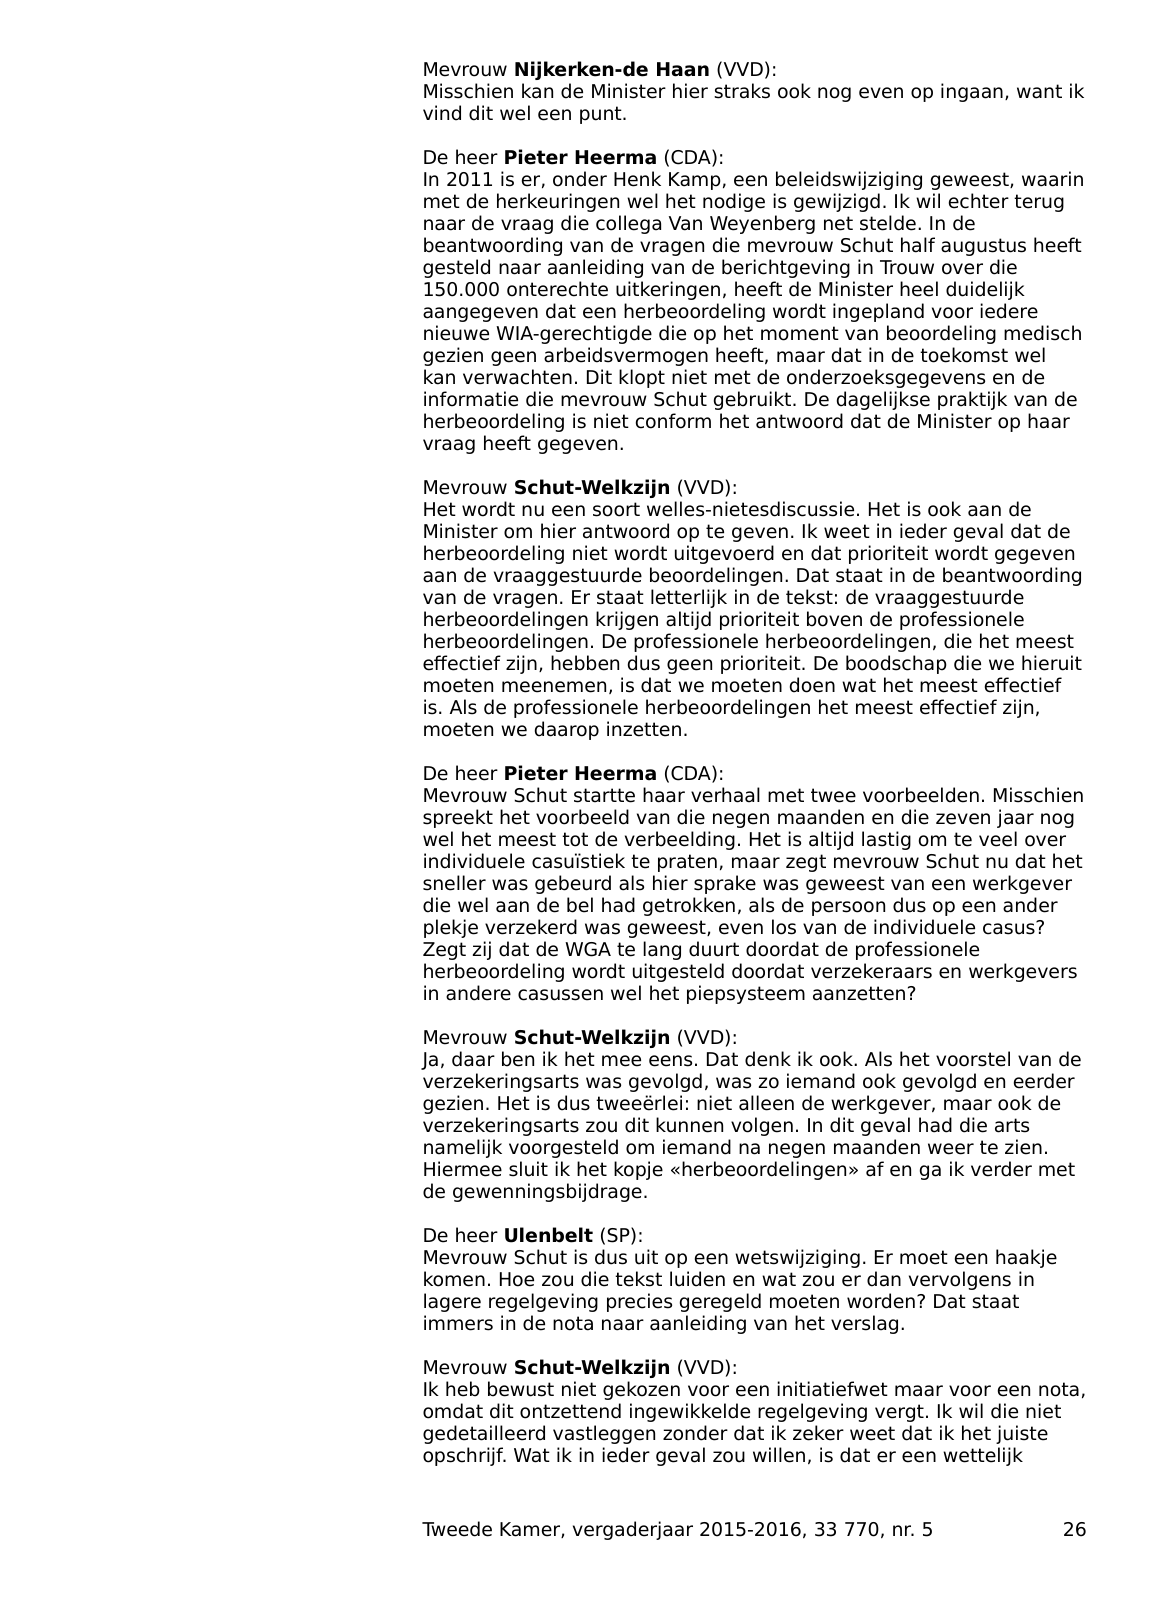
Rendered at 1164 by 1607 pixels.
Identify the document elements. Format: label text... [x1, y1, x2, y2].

text Misschien kan de Minister hier straks ook nog even op ingaan, want ik vind dit wel een punt. [422, 81, 1087, 125]
text Mevrouw Schut-Welkzijn (VVD): [422, 1357, 1087, 1379]
text Ik heb bewust niet gekozen voor een initiatiefwet maar voor een nota, omdat dit ontzettend ingewikkelde regelgeving vergt. Ik wil die niet gedetailleerd vastleggen zonder dat ik zeker weet dat ik het juiste opschrijf. Wat ik in ieder geval zou willen, is dat er een wettelijk [422, 1379, 1087, 1467]
text Mevrouw Schut startte haar verhaal met twee voorbeelden. Misschien spreekt het voorbeeld van die negen maanden en die zeven jaar nog wel het meest tot de verbeelding. Het is altijd lastig om te veel over individuele casuïstiek te praten, maar zegt mevrouw Schut nu dat het sneller was gebeurd als hier sprake was geweest van een werkgever die wel aan de bel had getrokken, als de persoon dus op een ander plekje verzekerd was geweest, even los van de individuele casus? Zegt zij dat de WGA te lang duurt doordat de professionele herbeoordeling wordt uitgesteld doordat verzekeraars en werkgevers in andere casussen wel het piepsysteem aanzetten? [422, 785, 1087, 1005]
text In 2011 is er, onder Henk Kamp, een beleidswijziging geweest, waarin met de herkeuringen wel het nodige is gewijzigd. Ik wil echter terug naar de vraag die collega Van Weyenberg net stelde. In de beantwoording van de vragen die mevrouw Schut half augustus heeft gesteld naar aanleiding van de berichtgeving in Trouw over die 150.000 onterechte uitkeringen, heeft de Minister heel duidelijk aangegeven dat een herbeoordeling wordt ingepland voor iedere nieuwe WIA-gerechtigde die op het moment van beoordeling medisch gezien geen arbeidsvermogen heeft, maar dat in de toekomst wel kan verwachten. Dit klopt niet met de onderzoeksgegevens en de informatie die mevrouw Schut gebruikt. De dagelijkse praktijk van de herbeoordeling is niet conform het antwoord dat de Minister op haar vraag heeft gegeven. [422, 169, 1087, 455]
text Hiermee sluit ik het kopje «herbeoordelingen» af en ga ik verder met de gewenningsbijdrage. [422, 1159, 1087, 1203]
text Ja, daar ben ik het mee eens. Dat denk ik ook. Als het voorstel van de verzekeringsarts was gevolgd, was zo iemand ook gevolgd en eerder gezien. Het is dus tweeërlei: niet alleen de werkgever, maar ook de verzekeringsarts zou dit kunnen volgen. In dit geval had die arts namelijk voorgesteld om iemand na negen maanden weer te zien. [422, 1049, 1087, 1159]
text Mevrouw Schut-Welkzijn (VVD): [422, 1027, 1087, 1049]
text De heer Ulenbelt (SP): [422, 1225, 1087, 1247]
text Het wordt nu een soort welles-nietesdiscussie. Het is ook aan de Minister om hier antwoord op te geven. Ik weet in ieder geval dat de herbeoordeling niet wordt uitgevoerd en dat prioriteit wordt gegeven aan de vraaggestuurde beoordelingen. Dat staat in de beantwoording van de vragen. Er staat letterlijk in de tekst: de vraaggestuurde herbeoordelingen krijgen altijd prioriteit boven de professionele herbeoordelingen. De professionele herbeoordelingen, die het meest effectief zijn, hebben dus geen prioriteit. De boodschap die we hieruit moeten meenemen, is dat we moeten doen wat het meest effectief is. Als de professionele herbeoordelingen het meest effectief zijn, moeten we daarop inzetten. [422, 499, 1087, 741]
text De heer Pieter Heerma (CDA): [422, 147, 1087, 169]
text Mevrouw Nijkerken-de Haan (VVD): [422, 59, 1087, 81]
text De heer Pieter Heerma (CDA): [422, 763, 1087, 785]
text Mevrouw Schut-Welkzijn (VVD): [422, 477, 1087, 499]
text Mevrouw Schut is dus uit op een wetswijziging. Er moet een haakje komen. Hoe zou die tekst luiden en wat zou er dan vervolgens in lagere regelgeving precies geregeld moeten worden? Dat staat immers in de nota naar aanleiding van het verslag. [422, 1247, 1087, 1335]
